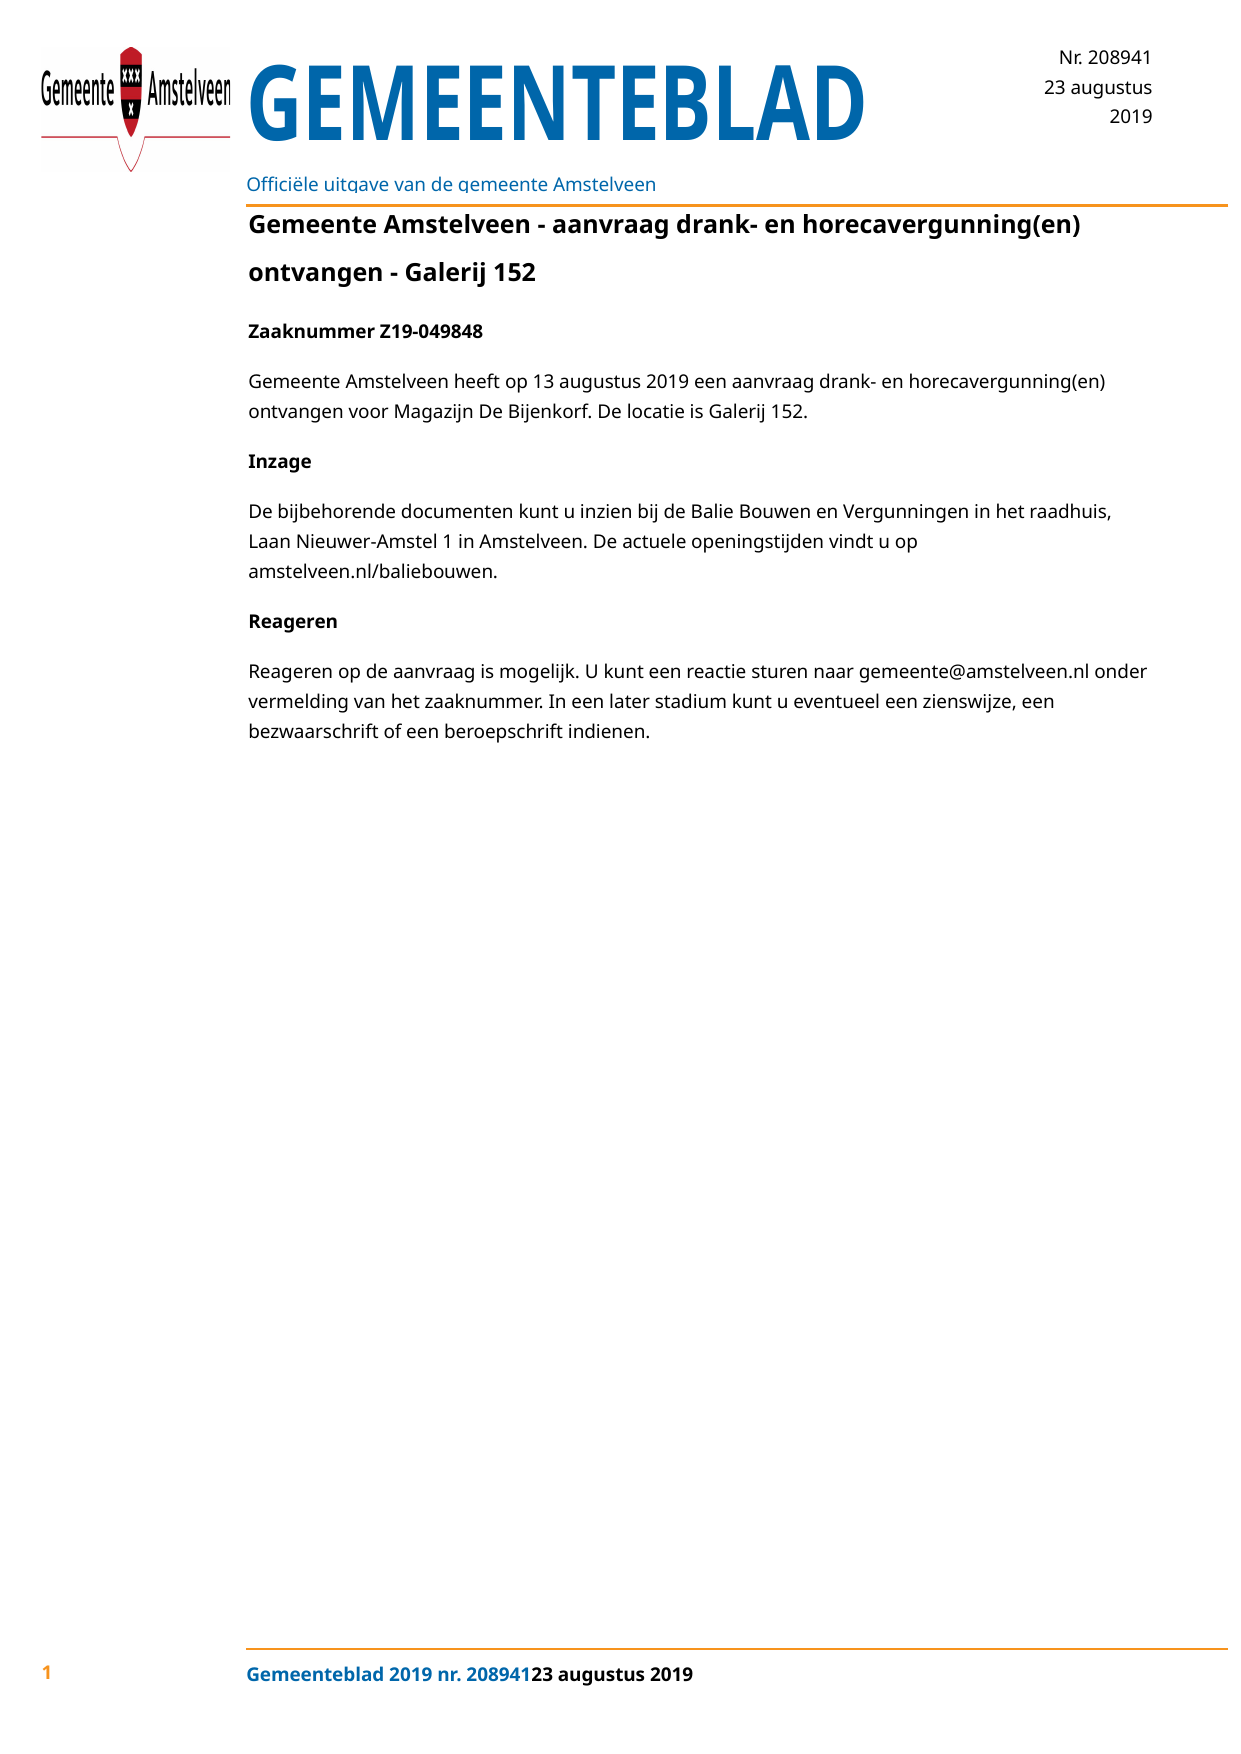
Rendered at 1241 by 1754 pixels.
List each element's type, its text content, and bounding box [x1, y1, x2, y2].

text Gemeente Amstelveen heeft op 13 augustus 2019 een aanvraag drank- en horecavergunning(en) ontvangen voor Magazijn De Bijenkorf. De locatie is Galerij 152. [248, 368, 1152, 424]
picture [41, 47, 231, 172]
text Reageren [248, 608, 1152, 634]
text Reageren op de aanvraag is mogelijk. U kunt een reactie sturen naar gemeente@amstelveen.nl onder vermelding van het zaaknummer. In een later stadium kunt u eventueel een zienswijze, een bezwaarschrift of een beroepschrift indienen. [248, 659, 1152, 744]
text Zaaknummer Z19-049848 [248, 318, 1152, 344]
text De bijbehorende documenten kunt u inzien bij de Balie Bouwen en Vergunningen in het raadhuis, Laan Nieuwer-Amstel 1 in Amstelveen. De actuele openingstijden vindt u op amstelveen.nl/baliebouwen. [248, 499, 1152, 584]
text Inzage [248, 448, 1152, 474]
text Gemeente Amstelveen - aanvraag drank- en horecavergunning(en) ontvangen - Galerij 152 [248, 207, 1152, 288]
